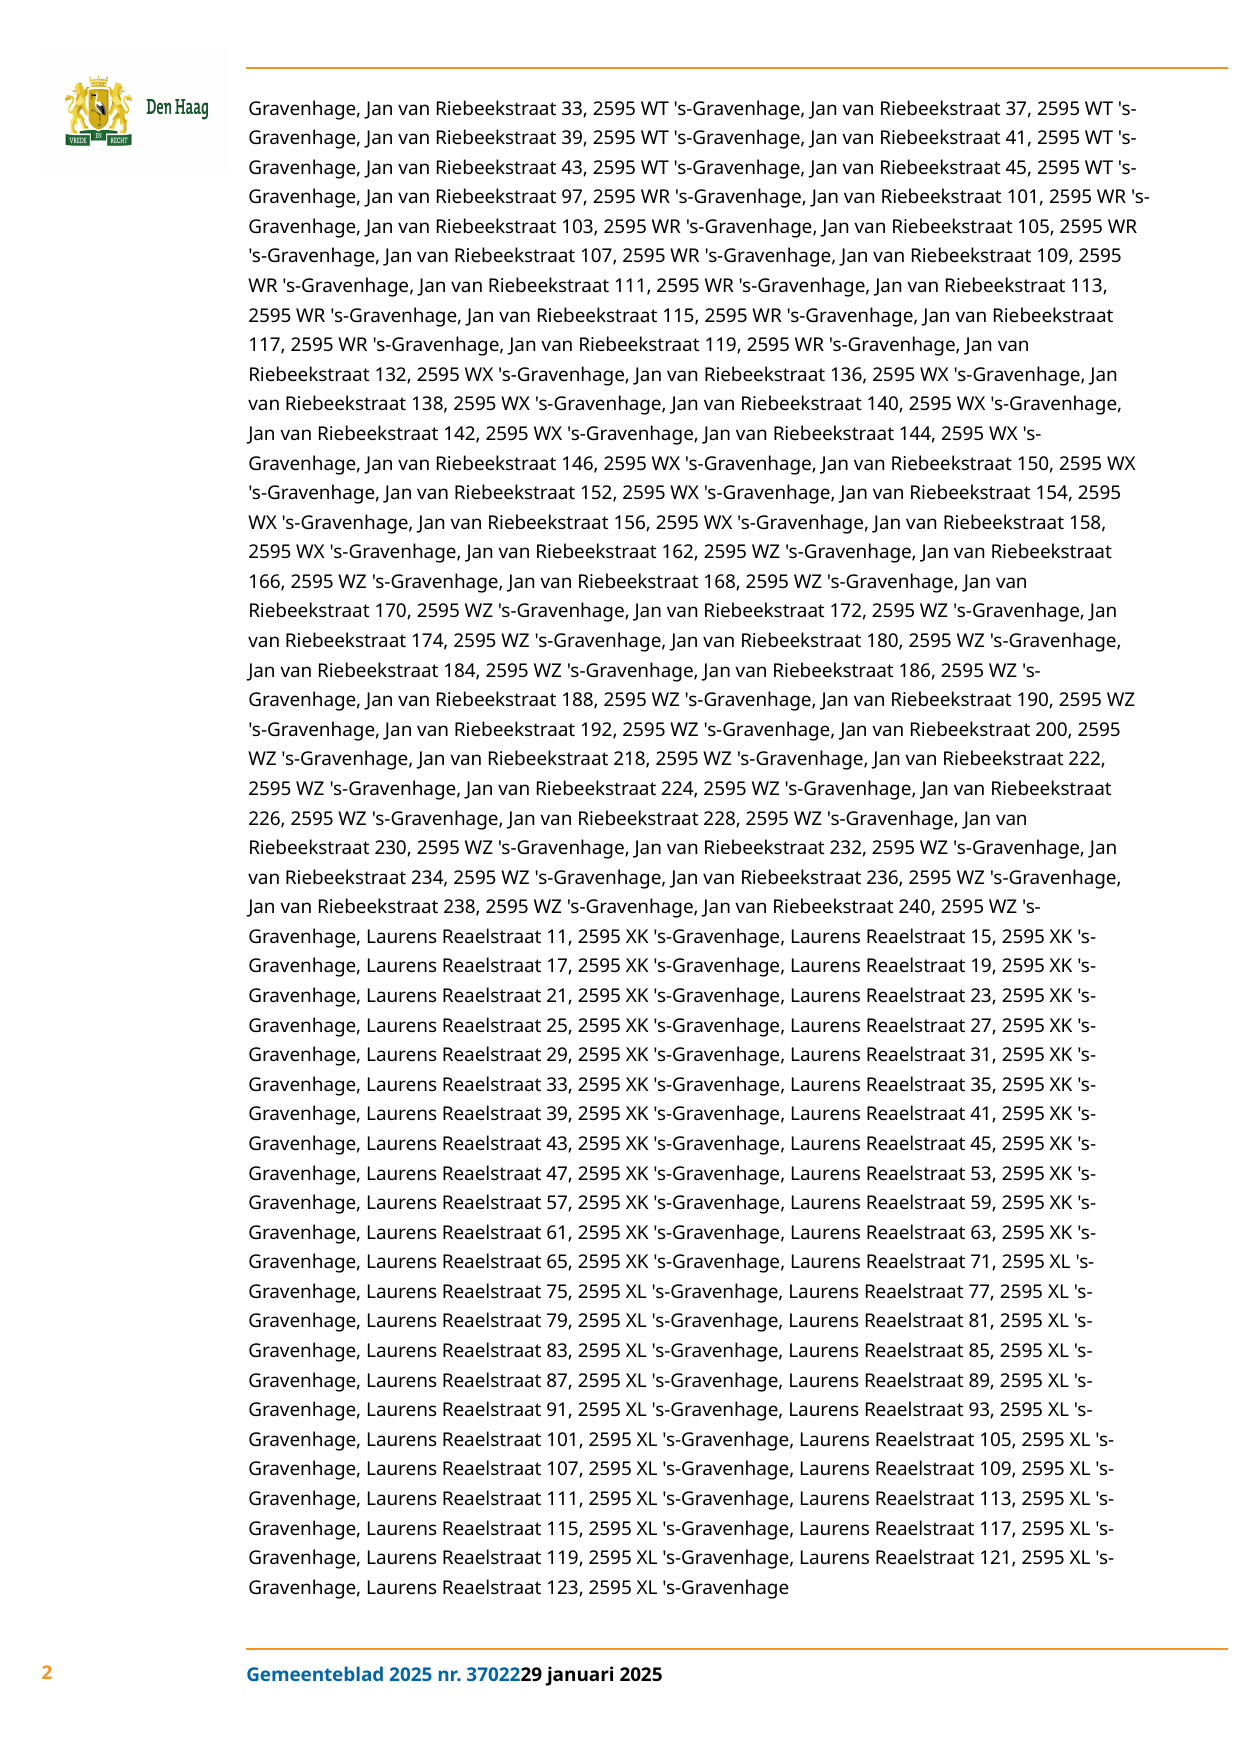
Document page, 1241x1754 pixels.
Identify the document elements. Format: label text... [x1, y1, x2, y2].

picture [41, 47, 231, 172]
text Gravenhage, Jan van Riebeekstraat 33, 2595 WT 's-Gravenhage, Jan van Riebeekstraat 37, 2595 WT 's-Gravenhage, Jan van Riebeekstraat 39, 2595 WT 's-Gravenhage, Jan van Riebeekstraat 41, 2595 WT 's-Gravenhage, Jan van Riebeekstraat 43, 2595 WT 's-Gravenhage, Jan van Riebeekstraat 45, 2595 WT 's-Gravenhage, Jan van Riebeekstraat 97, 2595 WR 's-Gravenhage, Jan van Riebeekstraat 101, 2595 WR 's-Gravenhage, Jan van Riebeekstraat 103, 2595 WR 's-Gravenhage, Jan van Riebeekstraat 105, 2595 WR 's-Gravenhage, Jan van Riebeekstraat 107, 2595 WR 's-Gravenhage, Jan van Riebeekstraat 109, 2595 WR 's-Gravenhage, Jan van Riebeekstraat 111, 2595 WR 's-Gravenhage, Jan van Riebeekstraat 113, 2595 WR 's-Gravenhage, Jan van Riebeekstraat 115, 2595 WR 's-Gravenhage, Jan van Riebeekstraat 117, 2595 WR 's-Gravenhage, Jan van Riebeekstraat 119, 2595 WR 's-Gravenhage, Jan van Riebeekstraat 132, 2595 WX 's-Gravenhage, Jan van Riebeekstraat 136, 2595 WX 's-Gravenhage, Jan van Riebeekstraat 138, 2595 WX 's-Gravenhage, Jan van Riebeekstraat 140, 2595 WX 's-Gravenhage, Jan van Riebeekstraat 142, 2595 WX 's-Gravenhage, Jan van Riebeekstraat 144, 2595 WX 's-Gravenhage, Jan van Riebeekstraat 146, 2595 WX 's-Gravenhage, Jan van Riebeekstraat 150, 2595 WX 's-Gravenhage, Jan van Riebeekstraat 152, 2595 WX 's-Gravenhage, Jan van Riebeekstraat 154, 2595 WX 's-Gravenhage, Jan van Riebeekstraat 156, 2595 WX 's-Gravenhage, Jan van Riebeekstraat 158, 2595 WX 's-Gravenhage, Jan van Riebeekstraat 162, 2595 WZ 's-Gravenhage, Jan van Riebeekstraat 166, 2595 WZ 's-Gravenhage, Jan van Riebeekstraat 168, 2595 WZ 's-Gravenhage, Jan van Riebeekstraat 170, 2595 WZ 's-Gravenhage, Jan van Riebeekstraat 172, 2595 WZ 's-Gravenhage, Jan van Riebeekstraat 174, 2595 WZ 's-Gravenhage, Jan van Riebeekstraat 180, 2595 WZ 's-Gravenhage, Jan van Riebeekstraat 184, 2595 WZ 's-Gravenhage, Jan van Riebeekstraat 186, 2595 WZ 's-Gravenhage, Jan van Riebeekstraat 188, 2595 WZ 's-Gravenhage, Jan van Riebeekstraat 190, 2595 WZ 's-Gravenhage, Jan van Riebeekstraat 192, 2595 WZ 's-Gravenhage, Jan van Riebeekstraat 200, 2595 WZ 's-Gravenhage, Jan van Riebeekstraat 218, 2595 WZ 's-Gravenhage, Jan van Riebeekstraat 222, 2595 WZ 's-Gravenhage, Jan van Riebeekstraat 224, 2595 WZ 's-Gravenhage, Jan van Riebeekstraat 226, 2595 WZ 's-Gravenhage, Jan van Riebeekstraat 228, 2595 WZ 's-Gravenhage, Jan van Riebeekstraat 230, 2595 WZ 's-Gravenhage, Jan van Riebeekstraat 232, 2595 WZ 's-Gravenhage, Jan van Riebeekstraat 234, 2595 WZ 's-Gravenhage, Jan van Riebeekstraat 236, 2595 WZ 's-Gravenhage, Jan van Riebeekstraat 238, 2595 WZ 's-Gravenhage, Jan van Riebeekstraat 240, 2595 WZ 's-Gravenhage, Laurens Reaelstraat 11, 2595 XK 's-Gravenhage, Laurens Reaelstraat 15, 2595 XK 's-Gravenhage, Laurens Reaelstraat 17, 2595 XK 's-Gravenhage, Laurens Reaelstraat 19, 2595 XK 's-Gravenhage, Laurens Reaelstraat 21, 2595 XK 's-Gravenhage, Laurens Reaelstraat 23, 2595 XK 's-Gravenhage, Laurens Reaelstraat 25, 2595 XK 's-Gravenhage, Laurens Reaelstraat 27, 2595 XK 's-Gravenhage, Laurens Reaelstraat 29, 2595 XK 's-Gravenhage, Laurens Reaelstraat 31, 2595 XK 's-Gravenhage, Laurens Reaelstraat 33, 2595 XK 's-Gravenhage, Laurens Reaelstraat 35, 2595 XK 's-Gravenhage, Laurens Reaelstraat 39, 2595 XK 's-Gravenhage, Laurens Reaelstraat 41, 2595 XK 's-Gravenhage, Laurens Reaelstraat 43, 2595 XK 's-Gravenhage, Laurens Reaelstraat 45, 2595 XK 's-Gravenhage, Laurens Reaelstraat 47, 2595 XK 's-Gravenhage, Laurens Reaelstraat 53, 2595 XK 's-Gravenhage, Laurens Reaelstraat 57, 2595 XK 's-Gravenhage, Laurens Reaelstraat 59, 2595 XK 's-Gravenhage, Laurens Reaelstraat 61, 2595 XK 's-Gravenhage, Laurens Reaelstraat 63, 2595 XK 's-Gravenhage, Laurens Reaelstraat 65, 2595 XK 's-Gravenhage, Laurens Reaelstraat 71, 2595 XL 's-Gravenhage, Laurens Reaelstraat 75, 2595 XL 's-Gravenhage, Laurens Reaelstraat 77, 2595 XL 's-Gravenhage, Laurens Reaelstraat 79, 2595 XL 's-Gravenhage, Laurens Reaelstraat 81, 2595 XL 's-Gravenhage, Laurens Reaelstraat 83, 2595 XL 's-Gravenhage, Laurens Reaelstraat 85, 2595 XL 's-Gravenhage, Laurens Reaelstraat 87, 2595 XL 's-Gravenhage, Laurens Reaelstraat 89, 2595 XL 's-Gravenhage, Laurens Reaelstraat 91, 2595 XL 's-Gravenhage, Laurens Reaelstraat 93, 2595 XL 's-Gravenhage, Laurens Reaelstraat 101, 2595 XL 's-Gravenhage, Laurens Reaelstraat 105, 2595 XL 's-Gravenhage, Laurens Reaelstraat 107, 2595 XL 's-Gravenhage, Laurens Reaelstraat 109, 2595 XL 's-Gravenhage, Laurens Reaelstraat 111, 2595 XL 's-Gravenhage, Laurens Reaelstraat 113, 2595 XL 's-Gravenhage, Laurens Reaelstraat 115, 2595 XL 's-Gravenhage, Laurens Reaelstraat 117, 2595 XL 's-Gravenhage, Laurens Reaelstraat 119, 2595 XL 's-Gravenhage, Laurens Reaelstraat 121, 2595 XL 's-Gravenhage, Laurens Reaelstraat 123, 2595 XL 's-Gravenhage [248, 95, 1152, 1600]
